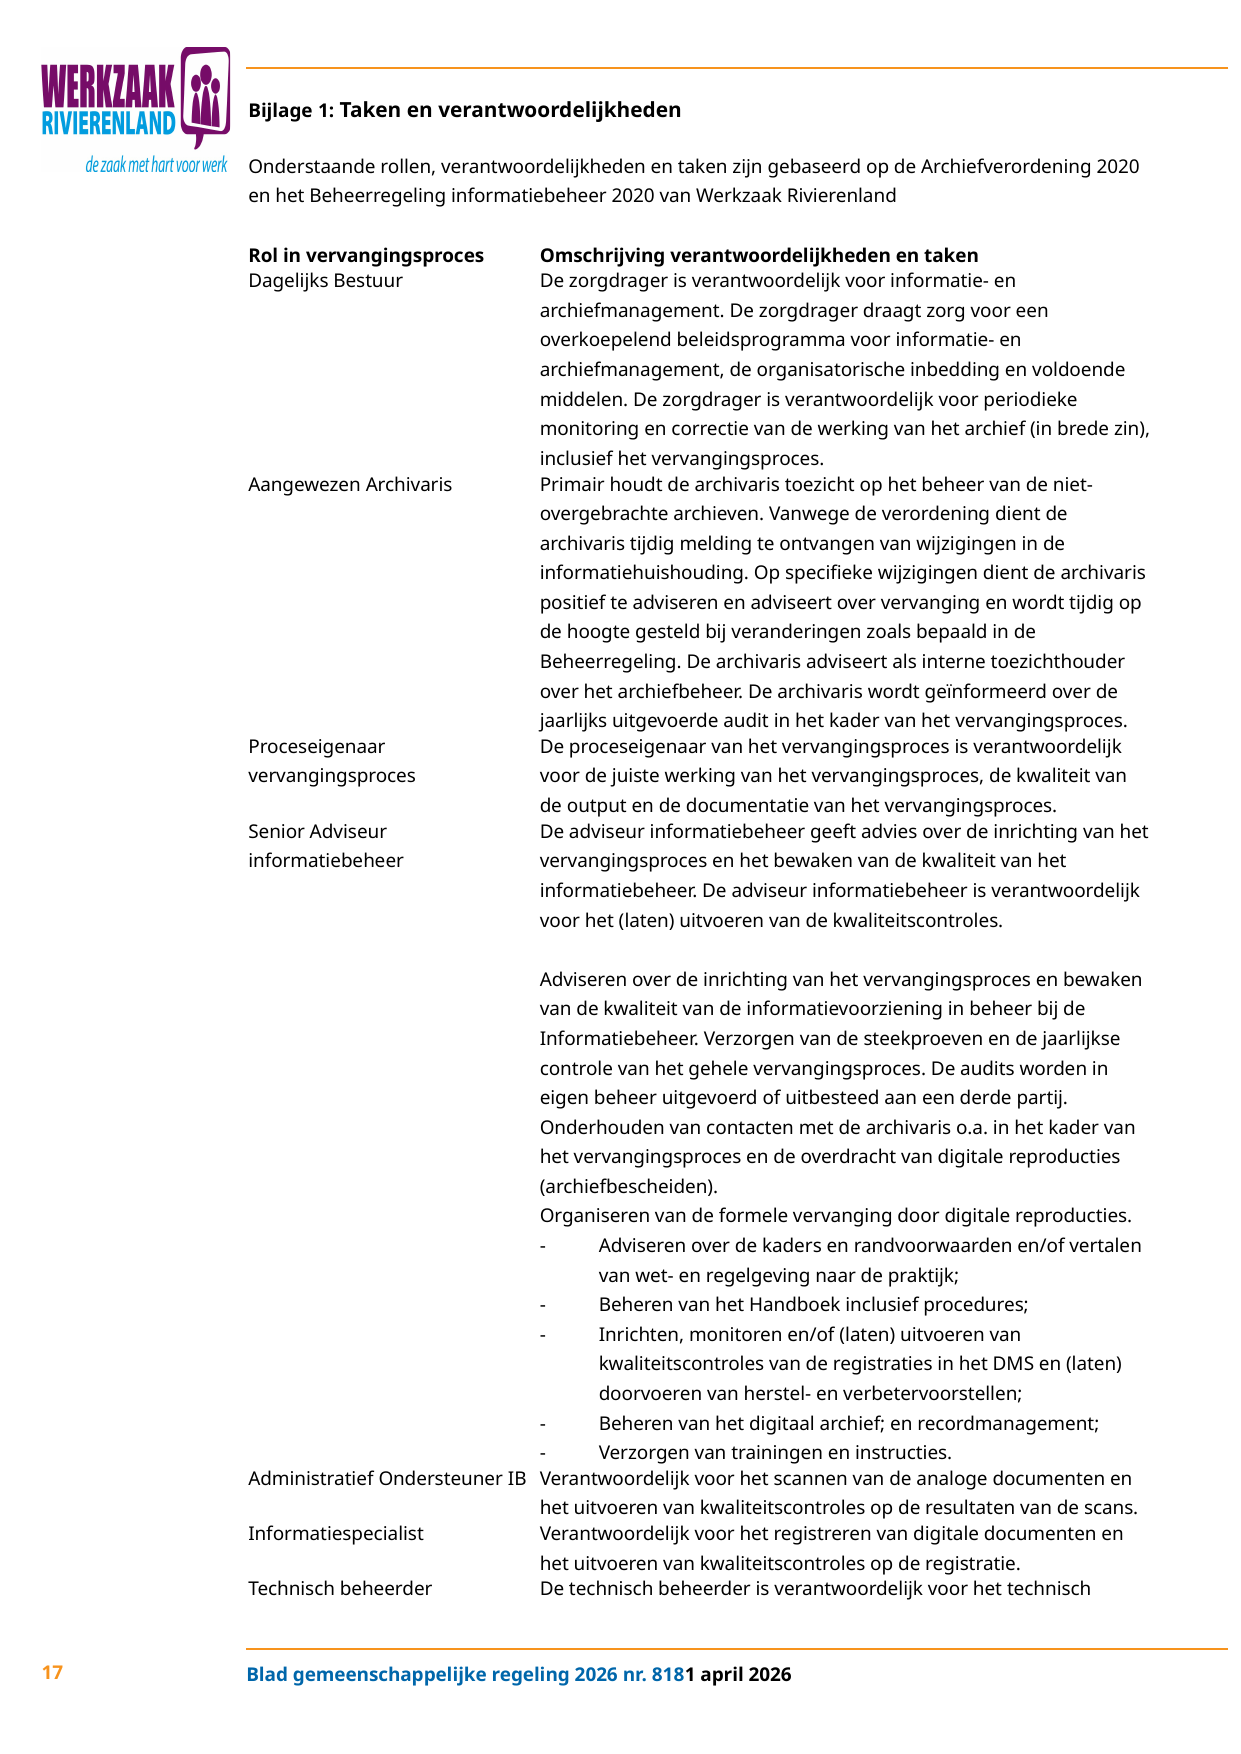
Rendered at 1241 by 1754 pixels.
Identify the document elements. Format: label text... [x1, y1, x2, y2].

table_cell Verantwoordelijk voor het registreren van digitale documenten en het uitvoeren van kwaliteitscontroles op de registratie. [540, 1520, 1152, 1576]
table_cell Informatiespecialist [248, 1520, 539, 1576]
table_cell Administratief Ondersteuner IB [248, 1465, 539, 1520]
picture [41, 47, 231, 172]
table_cell Primair houdt de archivaris toezicht op het beheer van de niet-overgebrachte archieven. Vanwege de verordening dient de archivaris tijdig melding te ontvangen van wijzigingen in de informatiehuishouding. Op specifieke wijzigingen dient de archivaris positief te adviseren en adviseert over vervanging en wordt tijdig op de hoogte gesteld bij veranderingen zoals bepaald in de Beheerregeling. De archivaris adviseert als interne toezichthouder over het archiefbeheer. De archivaris wordt geïnformeerd over de jaarlijks uitgevoerde audit in het kader van het vervangingsproces. [540, 471, 1152, 733]
table_header Omschrijving verantwoordelijkheden en taken [540, 242, 1152, 267]
table_cell De zorgdrager is verantwoordelijk voor informatie- en archiefmanagement. De zorgdrager draagt zorg voor een overkoepelend beleidsprogramma voor informatie- en archiefmanagement, de organisatorische inbedding en voldoende middelen. De zorgdrager is verantwoordelijk voor periodieke monitoring en correctie van de werking van het archief (in brede zin), inclusief het vervangingsproces. [540, 268, 1152, 471]
text Onderstaande rollen, verantwoordelijkheden en taken zijn gebaseerd op de Archiefverordening 2020 en het Beheerregeling informatiebeheer 2020 van Werkzaak Rivierenland [248, 153, 1152, 208]
table_cell Aangewezen Archivaris [248, 471, 539, 733]
table_header Rol in vervangingsproces [248, 242, 539, 267]
table_cell Dagelijks Bestuur [248, 268, 539, 471]
table_cell De adviseur informatiebeheer geeft advies over de inrichting van het vervangingsproces en het bewaken van de kwaliteit van het informatiebeheer. De adviseur informatiebeheer is verantwoordelijk voor het (laten) uitvoeren van de kwaliteitscontroles. Adviseren over de inrichting van het vervangingsproces en bewaken van de kwaliteit van de informatievoorziening in beheer bij de Informatiebeheer. Verzorgen van de steekproeven en de jaarlijkse controle van het gehele vervangingsproces. De audits worden in eigen beheer uitgevoerd of uitbesteed aan een derde partij. Onderhouden van contacten met de archivaris o.a. in het kader van het vervangingsproces en de overdracht van digitale reproducties (archiefbescheiden). Organiseren van de formele vervanging door digitale reproducties. Adviseren over de kaders en randvoorwaarden en/of vertalen van wet- en regelgeving naar de praktijk; Beheren van het Handboek inclusief procedures; Inrichten, monitoren en/of (laten) uitvoeren van kwaliteitscontroles van de registraties in het DMS en (laten) doorvoeren van herstel- en verbetervoorstellen; Beheren van het digitaal archief; en recordmanagement; Verzorgen van trainingen en instructies. [540, 818, 1152, 1465]
table_cell Technisch beheerder [248, 1576, 539, 1601]
table_cell De technisch beheerder is verantwoordelijk voor het technisch [540, 1576, 1152, 1601]
table_cell Senior Adviseur informatiebeheer [248, 818, 539, 1465]
table_cell Verantwoordelijk voor het scannen van de analoge documenten en het uitvoeren van kwaliteitscontroles op de resultaten van de scans. [540, 1465, 1152, 1520]
text Bijlage 1: Taken en verantwoordelijkheden [248, 95, 1152, 123]
table_cell Proceseigenaar vervangingsproces [248, 733, 539, 818]
table_cell De proceseigenaar van het vervangingsproces is verantwoordelijk voor de juiste werking van het vervangingsproces, de kwaliteit van de output en de documentatie van het vervangingsproces. [540, 733, 1152, 818]
